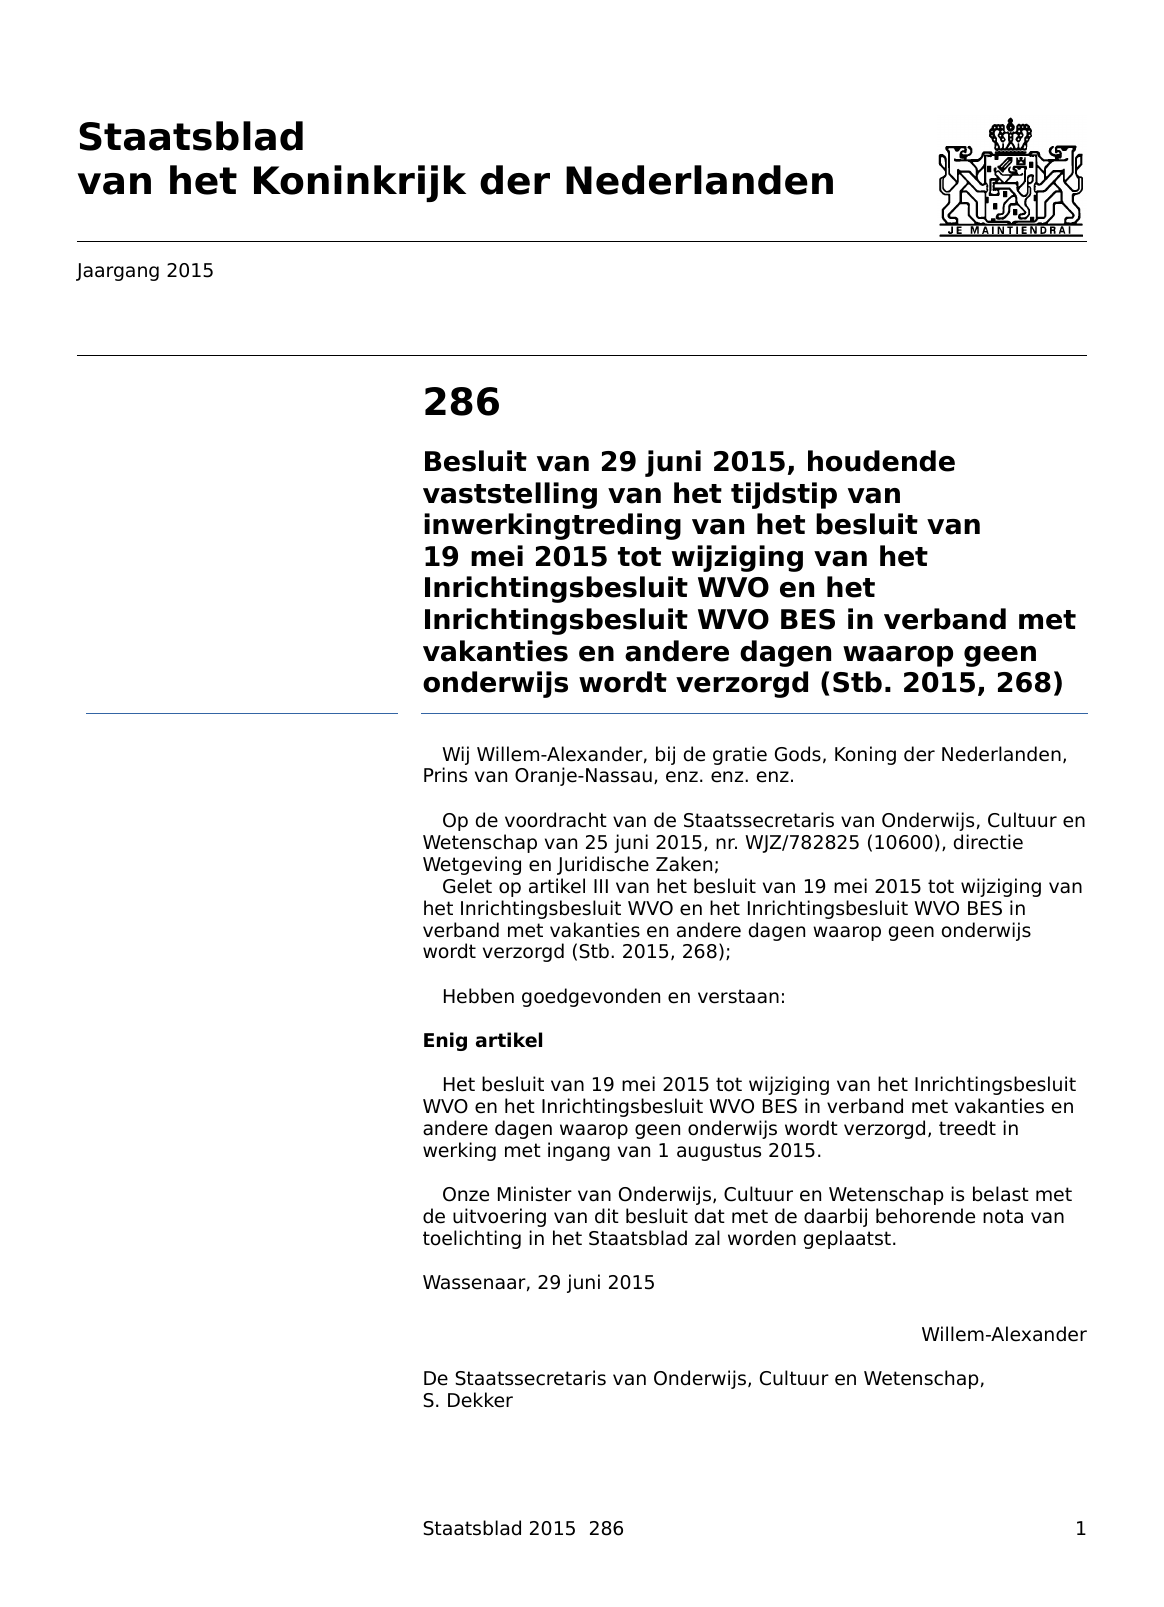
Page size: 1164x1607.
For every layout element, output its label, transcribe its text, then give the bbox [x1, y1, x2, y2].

table_header [886, 100, 1087, 241]
subtitle 286 [422, 381, 1087, 424]
text Gelet op artikel III van het besluit van 19 mei 2015 tot wijziging van het Inrichtingsbesluit WVO en het Inrichtingsbesluit WVO BES in verband met vakanties en andere dagen waarop geen onderwijs wordt verzorgd (Stb. 2015, 268); [422, 876, 1087, 963]
text Wassenaar, 29 juni 2015 [422, 1272, 1087, 1294]
text Willem-Alexander [422, 1324, 1087, 1346]
text De Staatssecretaris van Onderwijs, Cultuur en Wetenschap, S. Dekker [422, 1368, 1087, 1412]
text Wij Willem-Alexander, bij de gratie Gods, Koning der Nederlanden, Prins van Oranje-Nassau, enz. enz. enz. [422, 743, 1087, 787]
text Op de voordracht van de Staatssecretaris van Onderwijs, Cultuur en Wetenschap van 25 juni 2015, nr. WJZ/782825 (10600), directie Wetgeving en Juridische Zaken; [422, 809, 1087, 876]
table_header Staatsblad van het Koninkrijk der Nederlanden [77, 100, 886, 241]
text Hebben goedgevonden en verstaan: [422, 986, 1087, 1008]
text Besluit van 29 juni 2015, houdende vaststelling van het tijdstip van inwerkingtreding van het besluit van 19 mei 2015 tot wijziging van het Inrichtingsbesluit WVO en het Inrichtingsbesluit WVO BES in verband met vakanties en andere dagen waarop geen onderwijs wordt verzorgd (Stb. 2015, 268) [422, 447, 1087, 699]
table_cell Jaargang 2015 [77, 242, 1087, 355]
text Onze Minister van Onderwijs, Cultuur en Wetenschap is belast met de uitvoering van dit besluit dat met de daarbij behorende nota van toelichting in het Staatsblad zal worden geplaatst. [422, 1184, 1087, 1250]
subtitle Enig artikel [422, 1030, 1087, 1052]
picture [936, 115, 1087, 240]
text Het besluit van 19 mei 2015 tot wijziging van het Inrichtingsbesluit WVO en het Inrichtingsbesluit WVO BES in verband met vakanties en andere dagen waarop geen onderwijs wordt verzorgd, treedt in werking met ingang van 1 augustus 2015. [422, 1074, 1087, 1162]
